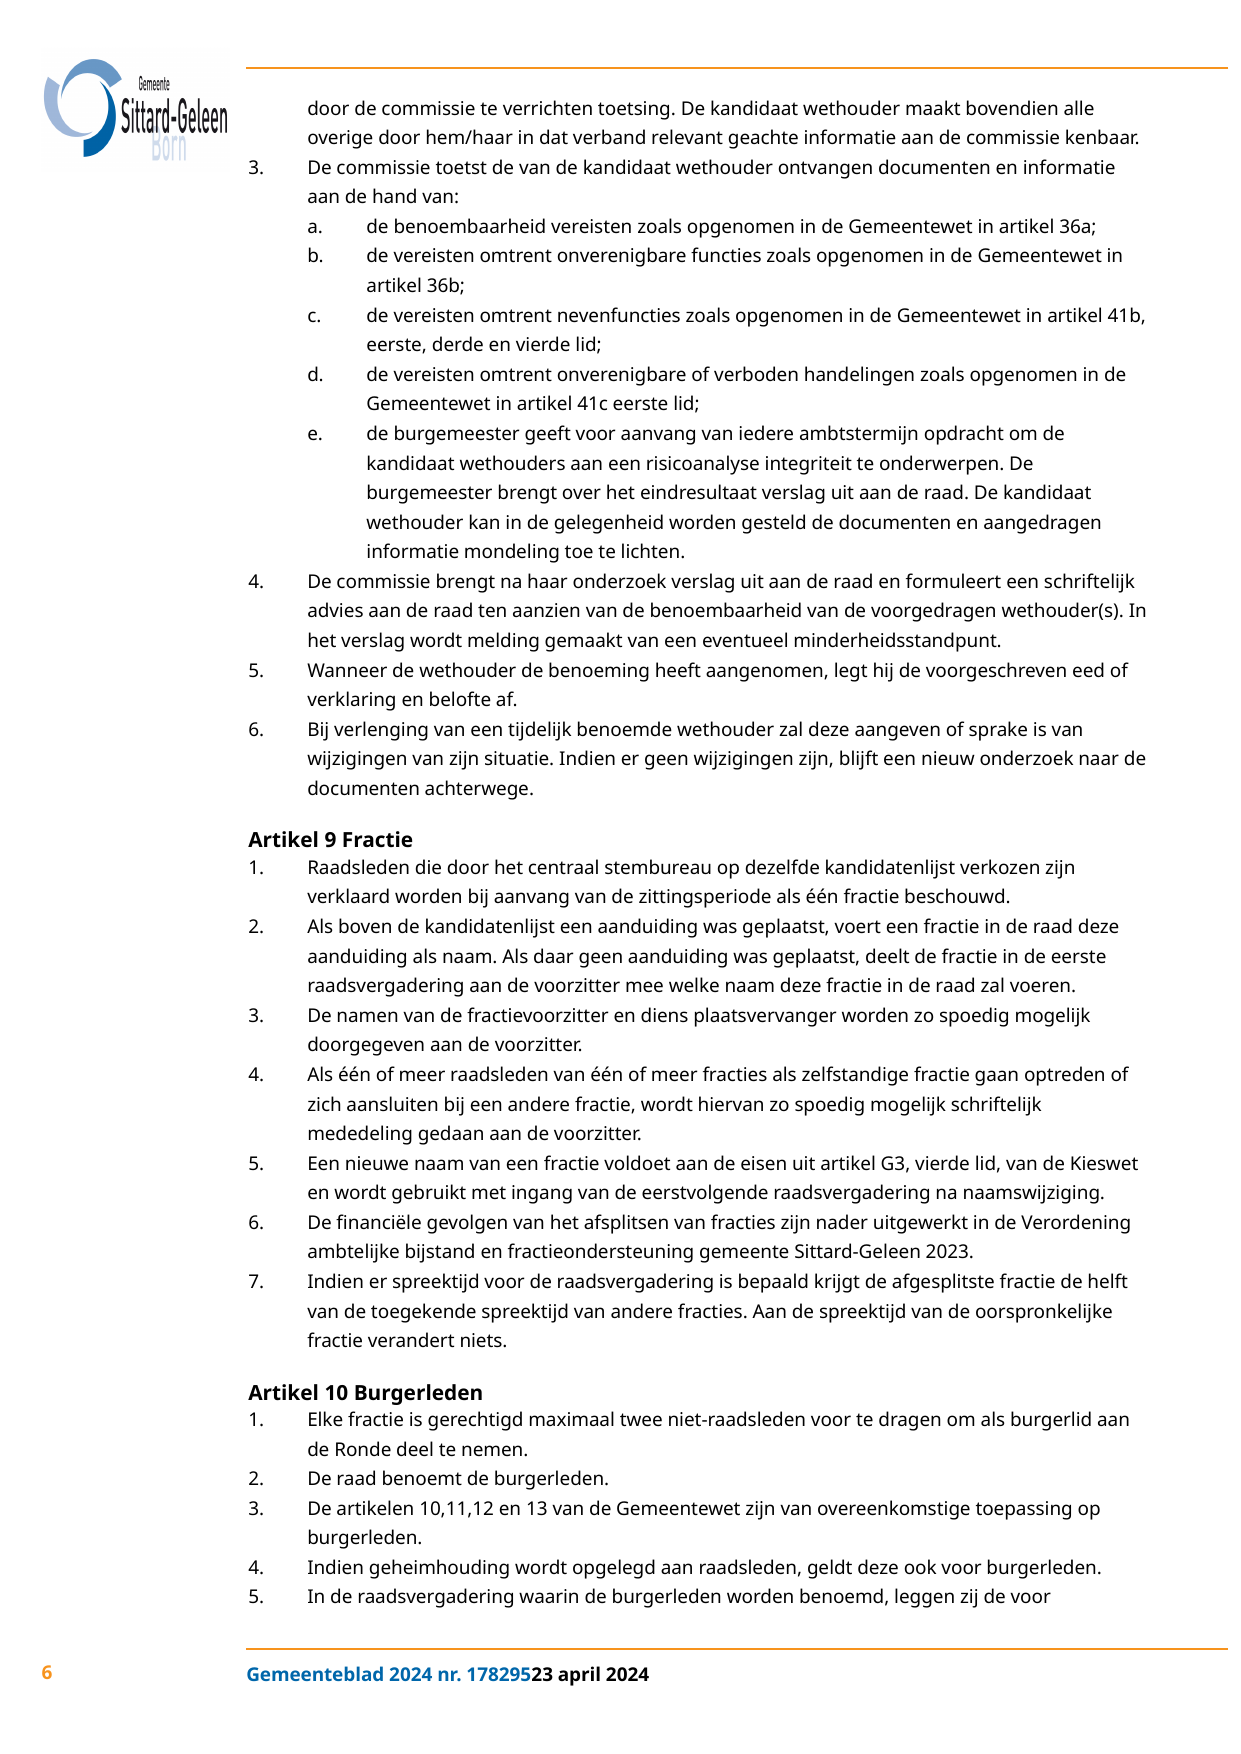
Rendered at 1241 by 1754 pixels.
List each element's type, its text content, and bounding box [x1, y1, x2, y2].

list de vereisten omtrent onverenigbare functies zoals opgenomen in de Gemeentewet in artikel 36b; [307, 243, 1152, 298]
list In de raadsvergadering waarin de burgerleden worden benoemd, leggen zij de voor [248, 1584, 1152, 1609]
list De namen van de fractievoorzitter en diens plaatsvervanger worden zo spoedig mogelijk doorgegeven aan de voorzitter. [248, 1002, 1152, 1057]
list De artikelen 10,11,12 en 13 van de Gemeentewet zijn van overeenkomstige toepassing op burgerleden. [248, 1495, 1152, 1550]
list De commissie toetst de van de kandidaat wethouder ontvangen documenten en informatie aan de hand van: [248, 154, 1152, 209]
list de burgemeester geeft voor aanvang van iedere ambtstermijn opdracht om de kandidaat wethouders aan een risicoanalyse integriteit te onderwerpen. De burgemeester brengt over het eindresultaat verslag uit aan de raad. De kandidaat wethouder kan in de gelegenheid worden gesteld de documenten en aangedragen informatie mondeling toe te lichten. [307, 420, 1152, 564]
text Artikel 10 Burgerleden [248, 1378, 1152, 1406]
list de vereisten omtrent nevenfuncties zoals opgenomen in de Gemeentewet in artikel 41b, eerste, derde en vierde lid; [307, 302, 1152, 357]
list door de commissie te verrichten toetsing. De kandidaat wethouder maakt bovendien alle overige door hem/haar in dat verband relevant geachte informatie aan de commissie kenbaar. [248, 95, 1152, 150]
list de benoembaarheid vereisten zoals opgenomen in de Gemeentewet in artikel 36a; [307, 213, 1152, 239]
list De commissie brengt na haar onderzoek verslag uit aan de raad en formuleert een schriftelijk advies aan de raad ten aanzien van de benoembaarheid van de voorgedragen wethouder(s). In het verslag wordt melding gemaakt van een eventueel minderheidsstandpunt. [248, 568, 1152, 653]
list Als één of meer raadsleden van één of meer fracties als zelfstandige fractie gaan optreden of zich aansluiten bij een andere fractie, wordt hiervan zo spoedig mogelijk schriftelijk mededeling gedaan aan de voorzitter. [248, 1061, 1152, 1146]
list Als boven de kandidatenlijst een aanduiding was geplaatst, voert een fractie in de raad deze aanduiding als naam. Als daar geen aanduiding was geplaatst, deelt de fractie in de eerste raadsvergadering aan de voorzitter mee welke naam deze fractie in de raad zal voeren. [248, 913, 1152, 998]
picture [41, 47, 231, 172]
list Bij verlenging van een tijdelijk benoemde wethouder zal deze aangeven of sprake is van wijzigingen van zijn situatie. Indien er geen wijzigingen zijn, blijft een nieuw onderzoek naar de documenten achterwege. [248, 716, 1152, 801]
list De raad benoemt de burgerleden. [248, 1465, 1152, 1491]
list De financiële gevolgen van het afsplitsen van fracties zijn nader uitgewerkt in de Verordening ambtelijke bijstand en fractieondersteuning gemeente Sittard-Geleen 2023. [248, 1209, 1152, 1264]
list Wanneer de wethouder de benoeming heeft aangenomen, legt hij de voorgeschreven eed of verklaring en belofte af. [248, 657, 1152, 712]
list Indien geheimhouding wordt opgelegd aan raadsleden, geldt deze ook voor burgerleden. [248, 1554, 1152, 1580]
list Elke fractie is gerechtigd maximaal twee niet-raadsleden voor te dragen om als burgerlid aan de Ronde deel te nemen. [248, 1406, 1152, 1462]
list Een nieuwe naam van een fractie voldoet aan de eisen uit artikel G3, vierde lid, van de Kieswet en wordt gebruikt met ingang van de eerstvolgende raadsvergadering na naamswijziging. [248, 1150, 1152, 1205]
list Raadsleden die door het centraal stembureau op dezelfde kandidatenlijst verkozen zijn verklaard worden bij aanvang van de zittingsperiode als één fractie beschouwd. [248, 854, 1152, 909]
text Artikel 9 Fractie [248, 826, 1152, 854]
list de vereisten omtrent onverenigbare of verboden handelingen zoals opgenomen in de Gemeentewet in artikel 41c eerste lid; [307, 361, 1152, 416]
list Indien er spreektijd voor de raadsvergadering is bepaald krijgt de afgesplitste fractie de helft van de toegekende spreektijd van andere fracties. Aan de spreektijd van de oorspronkelijke fractie verandert niets. [248, 1268, 1152, 1353]
